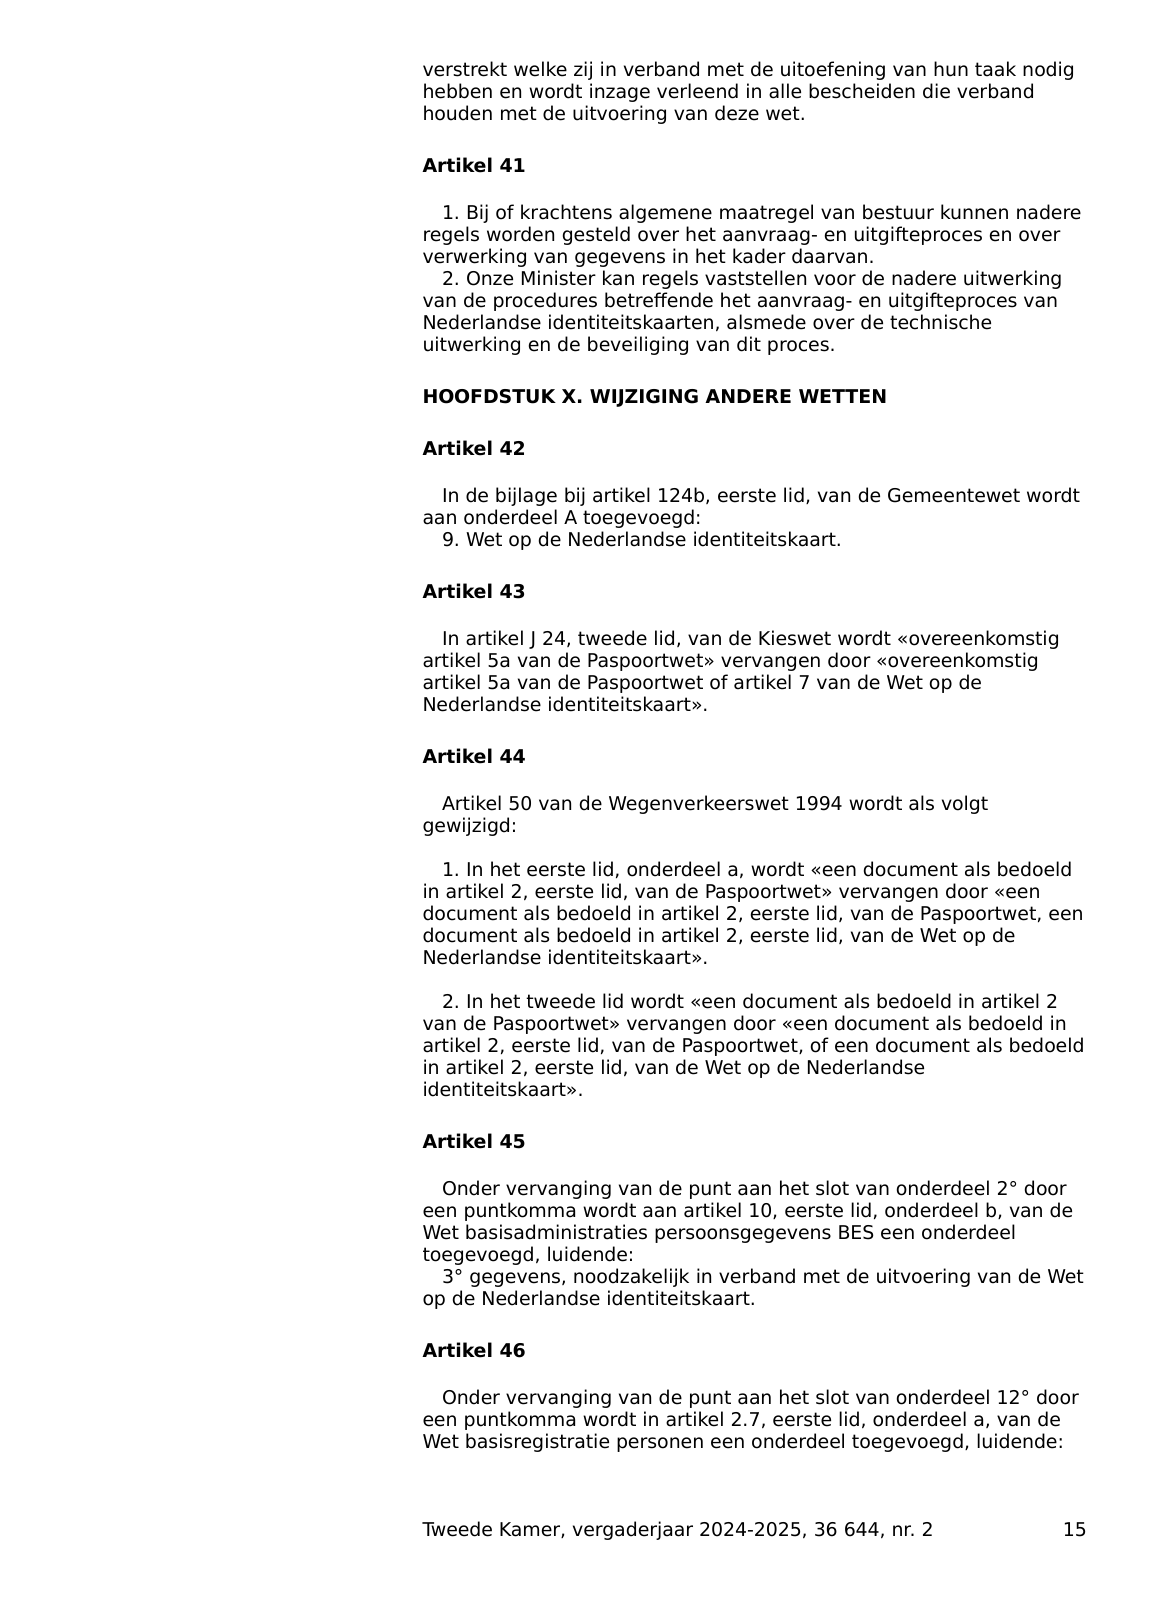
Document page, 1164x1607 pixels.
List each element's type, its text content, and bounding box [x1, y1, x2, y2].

text 9. Wet op de Nederlandse identiteitskaart. [422, 529, 1087, 551]
subtitle Artikel 46 [422, 1339, 1087, 1362]
text 1. Bij of krachtens algemene maatregel van bestuur kunnen nadere regels worden gesteld over het aanvraag- en uitgifteproces en over verwerking van gegevens in het kader daarvan. [422, 202, 1087, 268]
text verstrekt welke zij in verband met de uitoefening van hun taak nodig hebben en wordt inzage verleend in alle bescheiden die verband houden met de uitvoering van deze wet. [422, 59, 1087, 125]
text Artikel 50 van de Wegenverkeerswet 1994 wordt als volgt gewijzigd: [422, 793, 1087, 837]
subtitle Artikel 41 [422, 155, 1087, 177]
text In de bijlage bij artikel 124b, eerste lid, van de Gemeentewet wordt aan onderdeel A toegevoegd: [422, 485, 1087, 529]
subtitle HOOFDSTUK X. WIJZIGING ANDERE WETTEN [422, 386, 1087, 408]
text 3° gegevens, noodzakelijk in verband met de uitvoering van de Wet op de Nederlandse identiteitskaart. [422, 1266, 1087, 1309]
text 2. In het tweede lid wordt «een document als bedoeld in artikel 2 van de Paspoortwet» vervangen door «een document als bedoeld in artikel 2, eerste lid, van de Paspoortwet, of een document als bedoeld in artikel 2, eerste lid, van de Wet op de Nederlandse identiteitskaart». [422, 991, 1087, 1101]
text In artikel J 24, tweede lid, van de Kieswet wordt «overeenkomstig artikel 5a van de Paspoortwet» vervangen door «overeenkomstig artikel 5a van de Paspoortwet of artikel 7 van de Wet op de Nederlandse identiteitskaart». [422, 628, 1087, 716]
subtitle Artikel 44 [422, 746, 1087, 768]
subtitle Artikel 43 [422, 581, 1087, 603]
text 1. In het eerste lid, onderdeel a, wordt «een document als bedoeld in artikel 2, eerste lid, van de Paspoortwet» vervangen door «een document als bedoeld in artikel 2, eerste lid, van de Paspoortwet, een document als bedoeld in artikel 2, eerste lid, van de Wet op de Nederlandse identiteitskaart». [422, 859, 1087, 969]
text 2. Onze Minister kan regels vaststellen voor de nadere uitwerking van de procedures betreffende het aanvraag- en uitgifteproces van Nederlandse identiteitskaarten, alsmede over de technische uitwerking en de beveiliging van dit proces. [422, 268, 1087, 356]
subtitle Artikel 42 [422, 438, 1087, 460]
subtitle Artikel 45 [422, 1131, 1087, 1153]
text Onder vervanging van de punt aan het slot van onderdeel 2° door een puntkomma wordt aan artikel 10, eerste lid, onderdeel b, van de Wet basisadministraties persoonsgegevens BES een onderdeel toegevoegd, luidende: [422, 1178, 1087, 1266]
text Onder vervanging van de punt aan het slot van onderdeel 12° door een puntkomma wordt in artikel 2.7, eerste lid, onderdeel a, van de Wet basisregistratie personen een onderdeel toegevoegd, luidende: [422, 1387, 1087, 1452]
